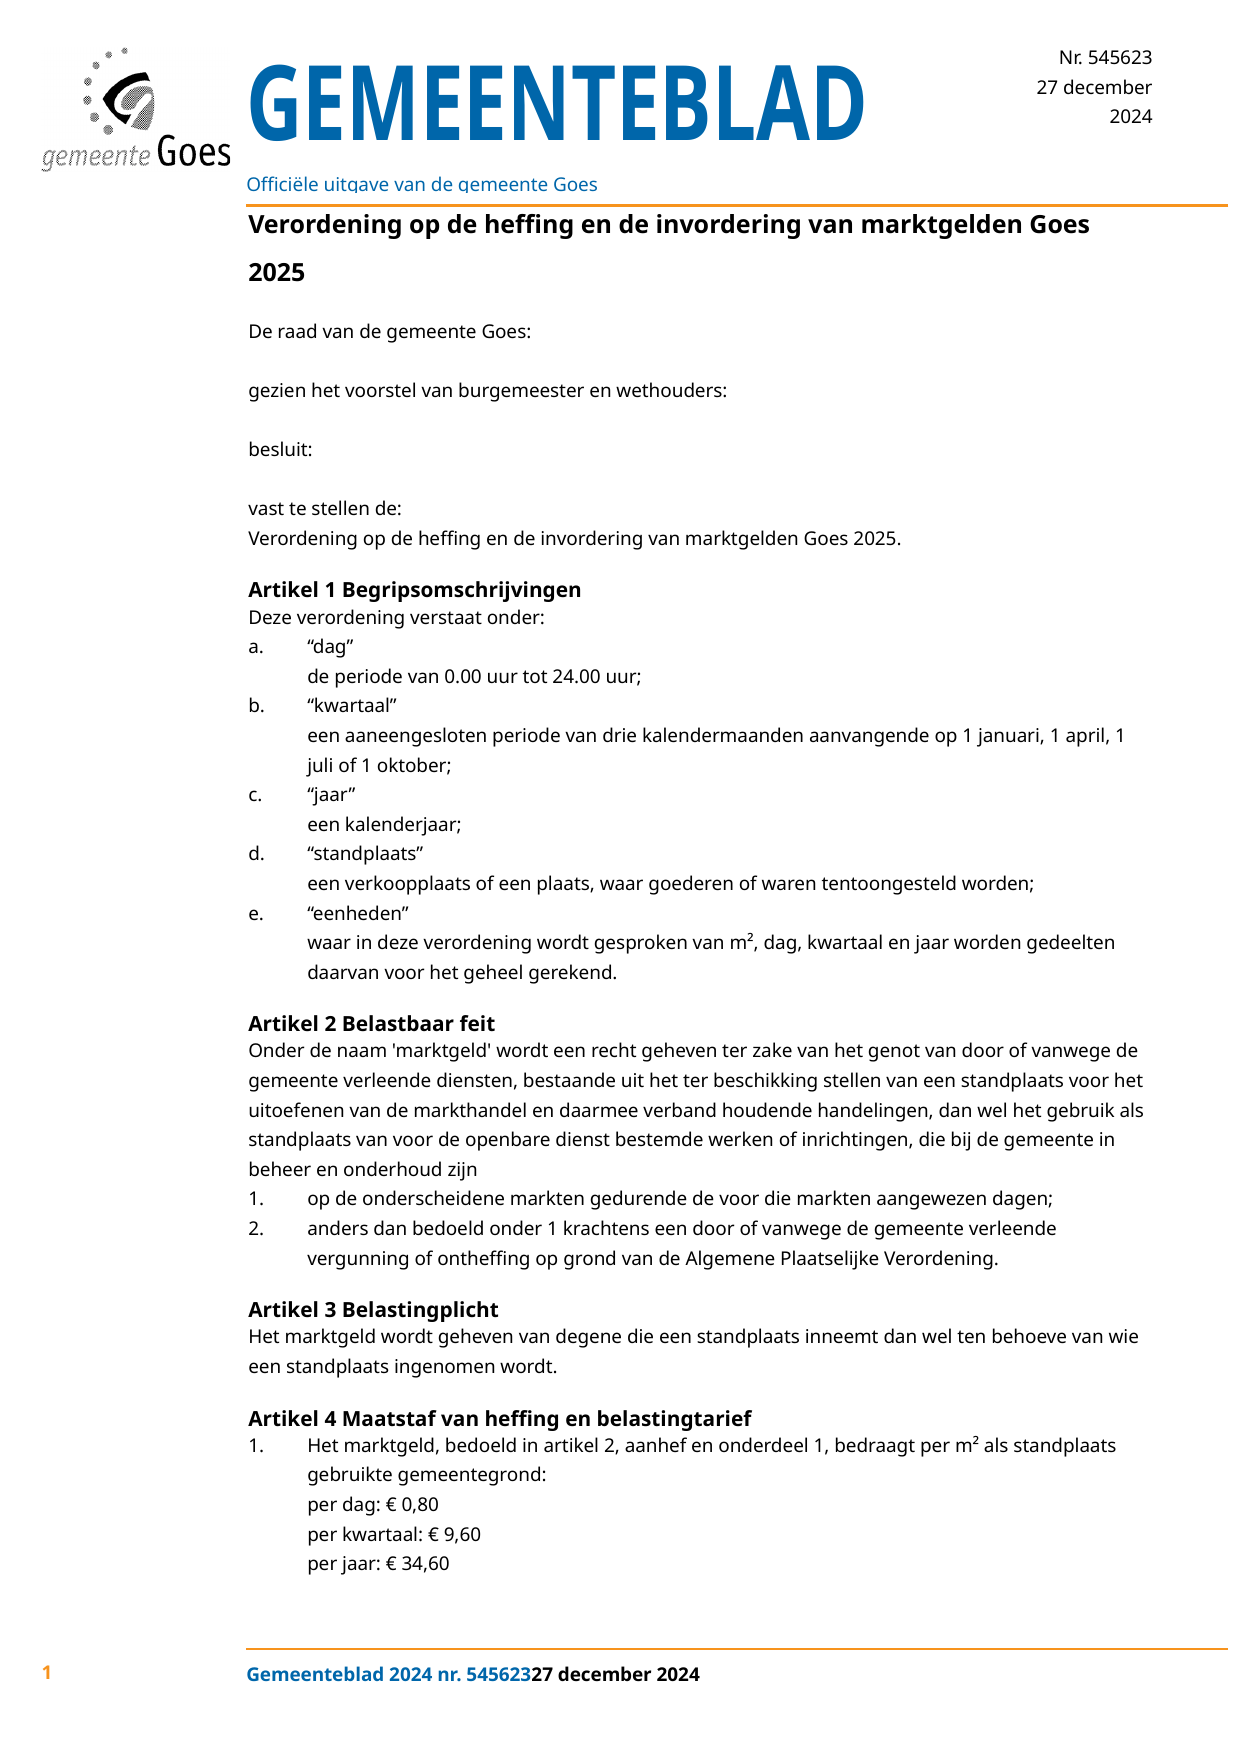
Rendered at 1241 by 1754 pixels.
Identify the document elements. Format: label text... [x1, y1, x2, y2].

list een aaneengesloten periode van drie kalendermaanden aanvangende op 1 januari, 1 april, 1 juli of 1 oktober; [248, 722, 1152, 777]
text Artikel 4 Maatstaf van heffing en belastingtarief [248, 1404, 1152, 1432]
text Artikel 2 Belastbaar feit [248, 1009, 1152, 1038]
list anders dan bedoeld onder 1 krachtens een door of vanwege de gemeente verleende vergunning of ontheffing op grond van de Algemene Plaatselijke Verordening. [248, 1215, 1152, 1271]
text Deze verordening verstaat onder: [248, 604, 1152, 629]
list per jaar: € 34,60 [248, 1550, 1152, 1576]
list per dag: € 0,80 [248, 1491, 1152, 1517]
list “jaar” [248, 781, 1152, 807]
text Verordening op de heffing en de invordering van marktgelden Goes 2025. [248, 525, 1152, 551]
text Artikel 3 Belastingplicht [248, 1295, 1152, 1324]
text gezien het voorstel van burgemeester en wethouders: [248, 377, 1152, 403]
list Het marktgeld, bedoeld in artikel 2, aanhef en onderdeel 1, bedraagt per m² als standplaats gebruikte gemeentegrond: [248, 1432, 1152, 1487]
list een verkoopplaats of een plaats, waar goederen of waren tentoongesteld worden; [248, 870, 1152, 896]
picture [41, 47, 231, 172]
list op de onderscheidene markten gedurende de voor die markten aangewezen dagen; [248, 1186, 1152, 1211]
list “dag” [248, 633, 1152, 659]
text Artikel 1 Begripsomschrijvingen [248, 575, 1152, 604]
text Onder de naam 'marktgeld' wordt een recht geheven ter zake van het genot van door of vanwege de gemeente verleende diensten, bestaande uit het ter beschikking stellen van een standplaats voor het uitoefenen van de markthandel en daarmee verband houdende handelingen, dan wel het gebruik als standplaats van voor de openbare dienst bestemde werken of inrichtingen, die bij de gemeente in beheer en onderhoud zijn [248, 1038, 1152, 1182]
text besluit: [248, 436, 1152, 462]
list “eenheden” [248, 900, 1152, 925]
text Het marktgeld wordt geheven van degene die een standplaats inneemt dan wel ten behoeve van wie een standplaats ingenomen wordt. [248, 1324, 1152, 1379]
text De raad van de gemeente Goes: [248, 318, 1152, 344]
list “standplaats” [248, 841, 1152, 866]
list “kwartaal” [248, 693, 1152, 718]
list waar in deze verordening wordt gesproken van m², dag, kwartaal en jaar worden gedeelten daarvan voor het geheel gerekend. [248, 929, 1152, 984]
list per kwartaal: € 9,60 [248, 1521, 1152, 1547]
list een kalenderjaar; [248, 811, 1152, 837]
list de periode van 0.00 uur tot 24.00 uur; [248, 663, 1152, 689]
text Verordening op de heffing en de invordering van marktgelden Goes 2025 [248, 207, 1152, 288]
text vast te stellen de: [248, 495, 1152, 521]
